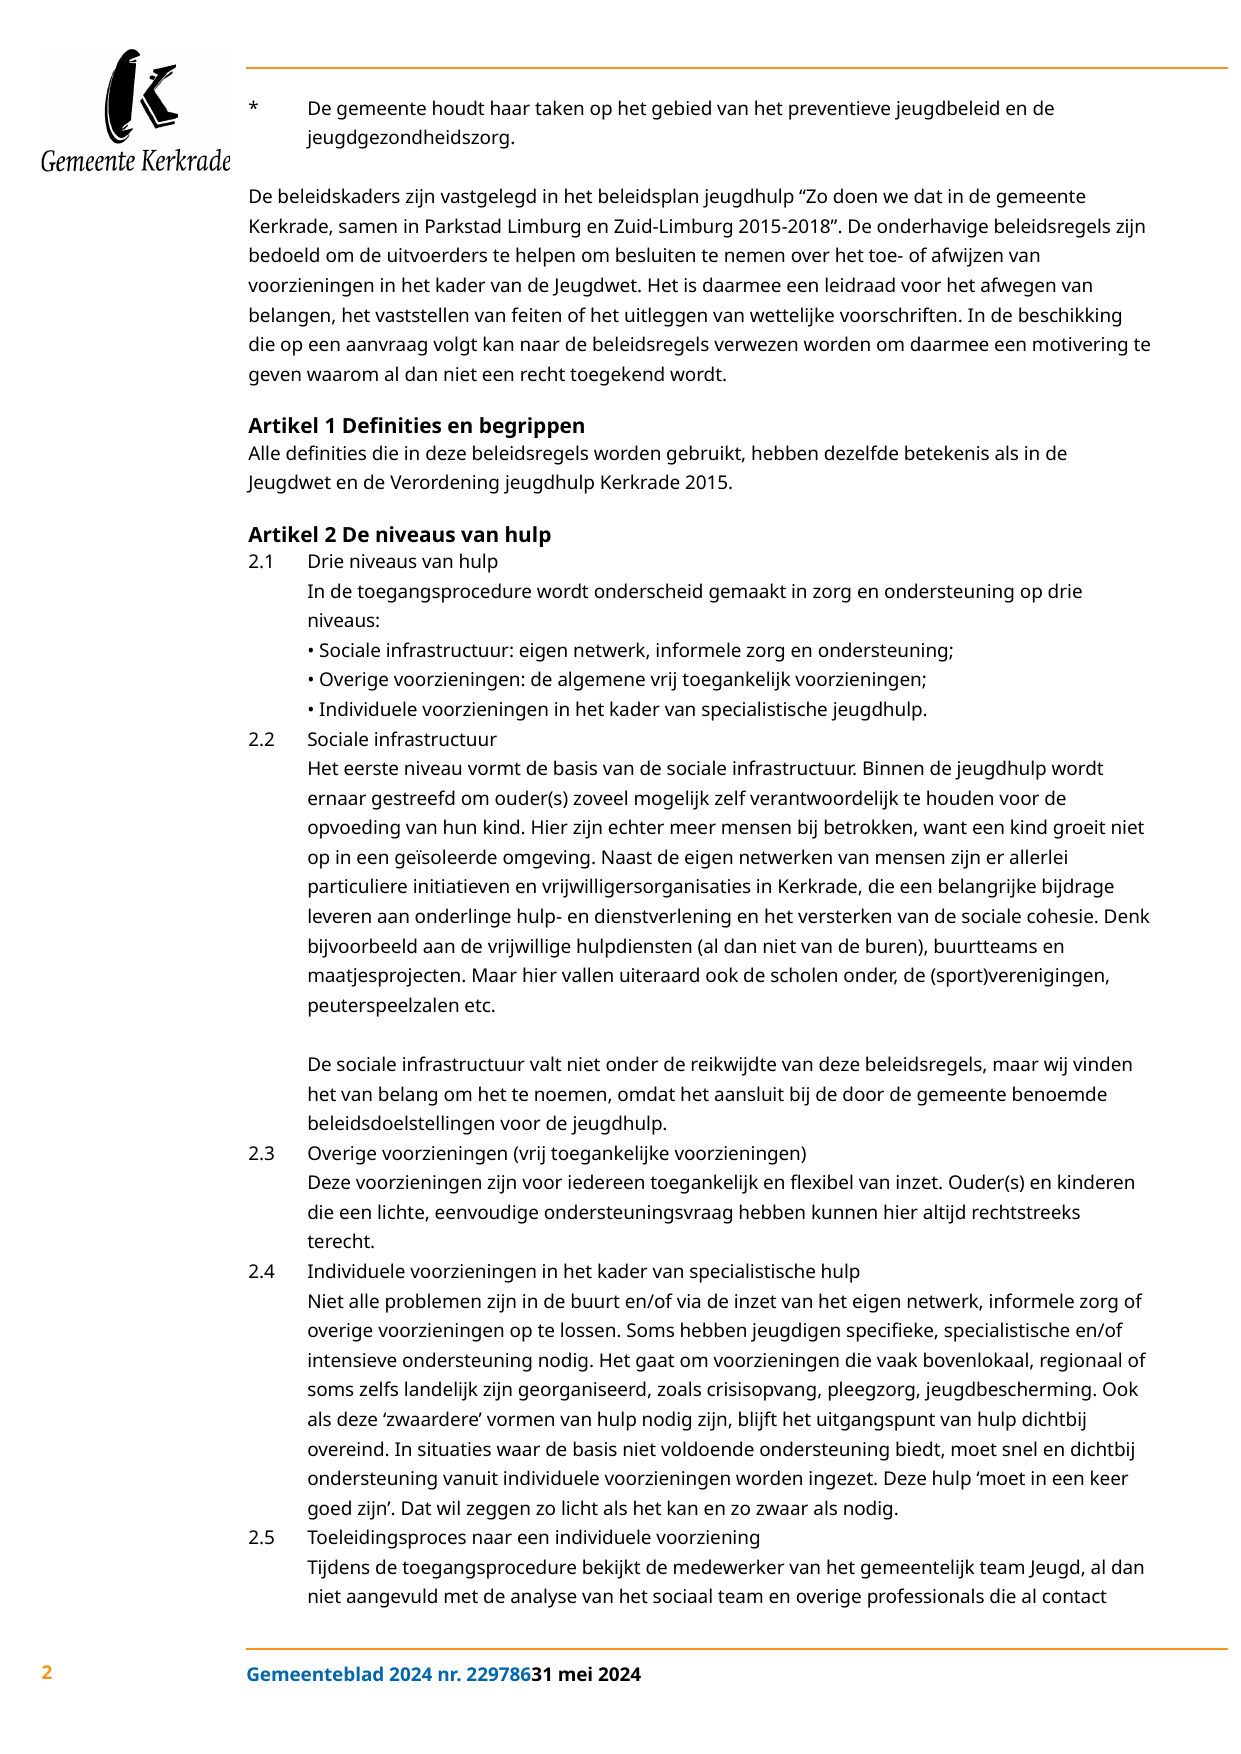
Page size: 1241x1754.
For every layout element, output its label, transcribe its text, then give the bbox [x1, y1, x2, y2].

list Tijdens de toegangsprocedure bekijkt de medewerker van het gemeentelijk team Jeugd, al dan niet aangevuld met de analyse van het sociaal team en overige professionals die al contact [248, 1554, 1152, 1609]
text Artikel 2 De niveaus van hulp [248, 520, 1152, 548]
list Toeleidingsproces naar een individuele voorziening [248, 1524, 1152, 1550]
list Niet alle problemen zijn in de buurt en/of via de inzet van het eigen netwerk, informele zorg of overige voorzieningen op te lossen. Soms hebben jeugdigen specifieke, specialistische en/of intensieve ondersteuning nodig. Het gaat om voorzieningen die vaak bovenlokaal, regionaal of soms zelfs landelijk zijn georganiseerd, zoals crisisopvang, pleegzorg, jeugdbescherming. Ook als deze ‘zwaardere’ vormen van hulp nodig zijn, blijft het uitgangspunt van hulp dichtbij overeind. In situaties waar de basis niet voldoende ondersteuning biedt, moet snel en dichtbij ondersteuning vanuit individuele voorzieningen worden ingezet. Deze hulp ‘moet in een keer goed zijn’. Dat wil zeggen zo licht als het kan en zo zwaar als nodig. [248, 1288, 1152, 1521]
list Het eerste niveau vormt de basis van de sociale infrastructuur. Binnen de jeugdhulp wordt ernaar gestreefd om ouder(s) zoveel mogelijk zelf verantwoordelijk te houden voor de opvoeding van hun kind. Hier zijn echter meer mensen bij betrokken, want een kind groeit niet op in een geïsoleerde omgeving. Naast de eigen netwerken van mensen zijn er allerlei particuliere initiatieven en vrijwilligersorganisaties in Kerkrade, die een belangrijke bijdrage leveren aan onderlinge hulp- en dienstverlening en het versterken van de sociale cohesie. Denk bijvoorbeeld aan de vrijwillige hulpdiensten (al dan niet van de buren), buurtteams en maatjesprojecten. Maar hier vallen uiteraard ook de scholen onder, de (sport)verenigingen, peuterspeelzalen etc. [248, 755, 1152, 1018]
list • Sociale infrastructuur: eigen netwerk, informele zorg en ondersteuning; [248, 637, 1152, 663]
text Alle definities die in deze beleidsregels worden gebruikt, hebben dezelfde betekenis als in de Jeugdwet en de Verordening jeugdhulp Kerkrade 2015. [248, 440, 1152, 495]
picture [41, 47, 231, 172]
list Individuele voorzieningen in het kader van specialistische hulp [248, 1258, 1152, 1284]
list Drie niveaus van hulp [248, 548, 1152, 574]
list De gemeente houdt haar taken op het gebied van het preventieve jeugdbeleid en de jeugdgezondheidszorg. [248, 95, 1152, 150]
list In de toegangsprocedure wordt onderscheid gemaakt in zorg en ondersteuning op drie niveaus: [248, 578, 1152, 633]
list • Individuele voorzieningen in het kader van specialistische jeugdhulp. [248, 696, 1152, 722]
list • Overige voorzieningen: de algemene vrij toegankelijk voorzieningen; [248, 667, 1152, 692]
list Sociale infrastructuur [248, 726, 1152, 752]
list De sociale infrastructuur valt niet onder de reikwijdte van deze beleidsregels, maar wij vinden het van belang om het te noemen, omdat het aansluit bij de door de gemeente benoemde beleidsdoelstellingen voor de jeugdhulp. [248, 1051, 1152, 1136]
text De beleidskaders zijn vastgelegd in het beleidsplan jeugdhulp “Zo doen we dat in de gemeente Kerkrade, samen in Parkstad Limburg en Zuid-Limburg 2015-2018”. De onderhavige beleidsregels zijn bedoeld om de uitvoerders te helpen om besluiten te nemen over het toe- of afwijzen van voorzieningen in het kader van de Jeugdwet. Het is daarmee een leidraad voor het afwegen van belangen, het vaststellen van feiten of het uitleggen van wettelijke voorschriften. In de beschikking die op een aanvraag volgt kan naar de beleidsregels verwezen worden om daarmee een motivering te geven waarom al dan niet een recht toegekend wordt. [248, 183, 1152, 387]
list Deze voorzieningen zijn voor iedereen toegankelijk en flexibel van inzet. Ouder(s) en kinderen die een lichte, eenvoudige ondersteuningsvraag hebben kunnen hier altijd rechtstreeks terecht. [248, 1169, 1152, 1254]
list Overige voorzieningen (vrij toegankelijke voorzieningen) [248, 1140, 1152, 1166]
text Artikel 1 Definities en begrippen [248, 411, 1152, 440]
